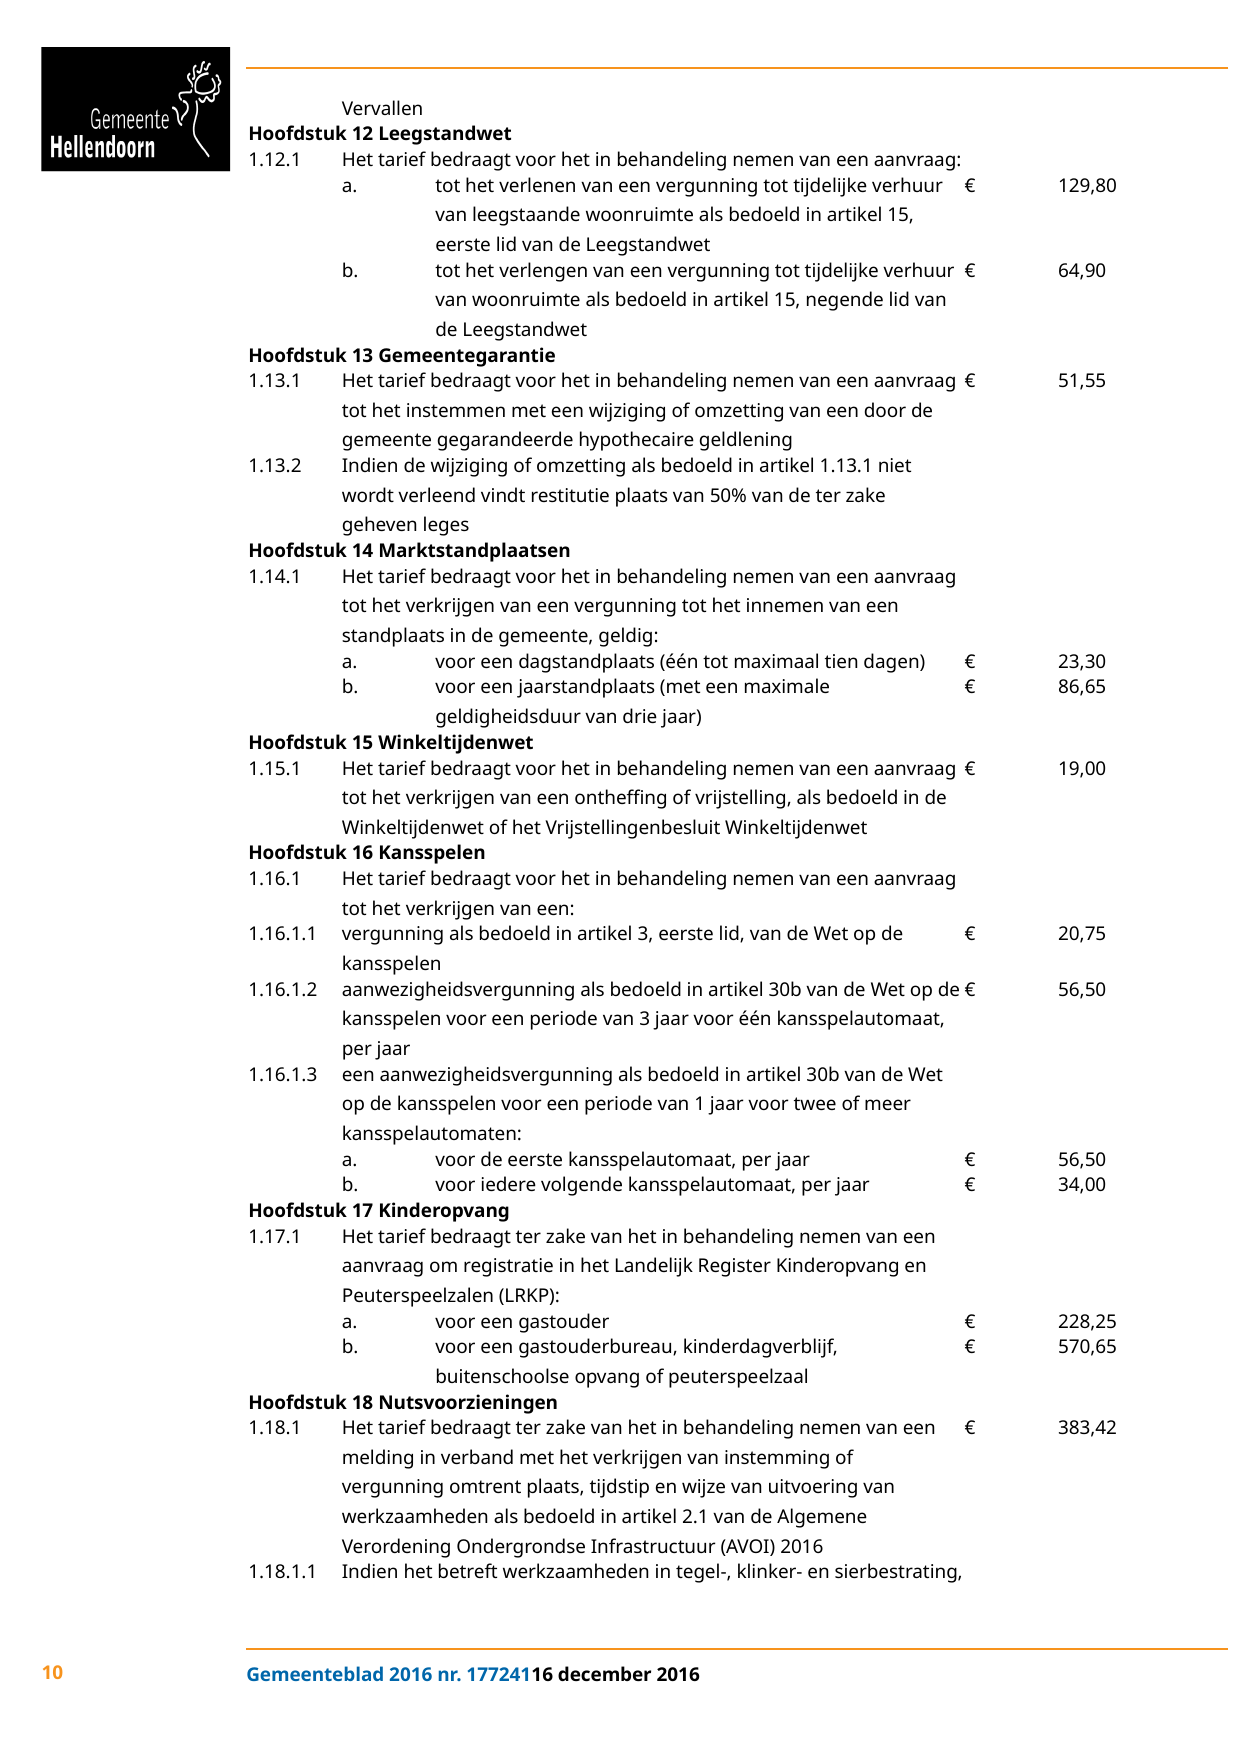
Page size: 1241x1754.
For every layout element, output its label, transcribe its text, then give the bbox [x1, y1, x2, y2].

table_cell € [964, 976, 1058, 1061]
table_cell 1.13.1 [248, 368, 342, 452]
table_cell 1.18.1.1 [248, 1559, 342, 1584]
table_cell [1058, 146, 1152, 172]
table_cell [964, 865, 1058, 921]
table_cell € [964, 755, 1058, 839]
table_cell 1.12.1 [248, 146, 342, 172]
table_cell Het tarief bedraagt ter zake van het in behandeling nemen van een melding in verband met het verkrijgen van instemming of vergunning omtrent plaats, tijdstip en wijze van uitvoering van werkzaamheden als bedoeld in artikel 2.1 van de Algemene Verordening Ondergrondse Infrastructuur (AVOI) 2016 [342, 1415, 964, 1559]
table_cell 20,75 [1058, 921, 1152, 976]
table_cell 1.16.1 [248, 865, 342, 921]
table_cell [964, 453, 1058, 537]
table_cell € [964, 172, 1058, 257]
table_cell tot het verlengen van een vergunning tot tijdelijke verhuur van woonruimte als bedoeld in artikel 15, negende lid van de Leegstandwet [435, 257, 964, 342]
table_cell 23,30 [1058, 648, 1152, 674]
table_cell [248, 1334, 342, 1389]
table_cell Hoofdstuk 15 Winkeltijdenwet [248, 729, 1152, 755]
table_cell Het tarief bedraagt voor het in behandeling nemen van een aanvraag tot het verkrijgen van een ontheffing of vrijstelling, als bedoeld in de Winkeltijdenwet of het Vrijstellingenbesluit Winkeltijdenwet [342, 755, 964, 839]
table_cell Hoofdstuk 14 Marktstandplaatsen [248, 537, 1152, 563]
table_cell [248, 674, 342, 729]
table_cell 1.15.1 [248, 755, 342, 839]
table_cell een aanwezigheidsvergunning als bedoeld in artikel 30b van de Wet op de kansspelen voor een periode van 1 jaar voor twee of meer kansspelautomaten: [342, 1061, 964, 1146]
table_cell 19,00 [1058, 755, 1152, 839]
table_cell [248, 1146, 342, 1171]
table_cell 1.14.1 [248, 563, 342, 648]
table_cell Hoofdstuk 12 Leegstandwet [248, 121, 1152, 146]
table_cell [1058, 563, 1152, 648]
table_cell € [964, 648, 1058, 674]
table_cell 1.18.1 [248, 1415, 342, 1559]
table_cell Vervallen [342, 95, 964, 121]
table_cell [248, 95, 342, 121]
table_cell aanwezigheidsvergunning als bedoeld in artikel 30b van de Wet op de kansspelen voor een periode van 3 jaar voor één kansspelautomaat, per jaar [342, 976, 964, 1061]
table_cell voor een gastouder [435, 1308, 964, 1333]
table_cell 1.16.1.2 [248, 976, 342, 1061]
table_cell [248, 172, 342, 257]
table_cell 570,65 [1058, 1334, 1152, 1389]
table_cell € [964, 1146, 1058, 1171]
table_cell 86,65 [1058, 674, 1152, 729]
table_cell [964, 1223, 1058, 1308]
table_cell [1058, 1061, 1152, 1146]
table_cell b. [342, 674, 435, 729]
table_cell b. [342, 257, 435, 342]
table_cell € [964, 368, 1058, 452]
table_cell Het tarief bedraagt voor het in behandeling nemen van een aanvraag tot het instemmen met een wijziging of omzetting van een door de gemeente gegarandeerde hypothecaire geldlening [342, 368, 964, 452]
table_cell 1.16.1.1 [248, 921, 342, 976]
table_cell [248, 648, 342, 674]
table_cell [964, 95, 1058, 121]
table_cell Hoofdstuk 16 Kansspelen [248, 840, 1152, 865]
table_cell € [964, 1334, 1058, 1389]
table_cell voor een jaarstandplaats (met een maximale geldigheidsduur van drie jaar) [435, 674, 964, 729]
table_cell Hoofdstuk 18 Nutsvoorzieningen [248, 1389, 1152, 1414]
table_cell Het tarief bedraagt voor het in behandeling nemen van een aanvraag: [342, 146, 964, 172]
table_cell Hoofdstuk 13 Gemeentegarantie [248, 342, 1152, 367]
table_cell [964, 146, 1058, 172]
table_cell [1058, 1559, 1152, 1584]
table_cell 1.13.2 [248, 453, 342, 537]
table_cell a. [342, 172, 435, 257]
table_cell 56,50 [1058, 976, 1152, 1061]
table_cell € [964, 674, 1058, 729]
table_cell 1.16.1.3 [248, 1061, 342, 1146]
table_cell [248, 1308, 342, 1333]
table_cell 228,25 [1058, 1308, 1152, 1333]
table_cell voor een gastouderbureau, kinderdagverblijf, buitenschoolse opvang of peuterspeelzaal [435, 1334, 964, 1389]
table_cell 383,42 [1058, 1415, 1152, 1559]
table_cell vergunning als bedoeld in artikel 3, eerste lid, van de Wet op de kansspelen [342, 921, 964, 976]
table_cell [1058, 453, 1152, 537]
table_cell a. [342, 1308, 435, 1333]
table_cell b. [342, 1334, 435, 1389]
table_cell € [964, 1171, 1058, 1197]
table_cell [964, 1559, 1058, 1584]
table_cell voor iedere volgende kansspelautomaat, per jaar [435, 1171, 964, 1197]
table_cell 51,55 [1058, 368, 1152, 452]
table_cell Het tarief bedraagt voor het in behandeling nemen van een aanvraag tot het verkrijgen van een: [342, 865, 964, 921]
table_cell a. [342, 1146, 435, 1171]
table_cell [964, 1061, 1058, 1146]
table_cell Het tarief bedraagt ter zake van het in behandeling nemen van een aanvraag om registratie in het Landelijk Register Kinderopvang en Peuterspeelzalen (LRKP): [342, 1223, 964, 1308]
table_cell voor de eerste kansspelautomaat, per jaar [435, 1146, 964, 1171]
table_cell Indien de wijziging of omzetting als bedoeld in artikel 1.13.1 niet wordt verleend vindt restitutie plaats van 50% van de ter zake geheven leges [342, 453, 964, 537]
table_cell € [964, 257, 1058, 342]
table_cell 1.17.1 [248, 1223, 342, 1308]
table_cell 129,80 [1058, 172, 1152, 257]
table_cell € [964, 1308, 1058, 1333]
table_cell [1058, 1223, 1152, 1308]
table_cell € [964, 1415, 1058, 1559]
table_cell b. [342, 1171, 435, 1197]
table_cell 34,00 [1058, 1171, 1152, 1197]
table_cell [1058, 865, 1152, 921]
table_cell Hoofdstuk 17 Kinderopvang [248, 1197, 1152, 1223]
table_cell 64,90 [1058, 257, 1152, 342]
table_cell Het tarief bedraagt voor het in behandeling nemen van een aanvraag tot het verkrijgen van een vergunning tot het innemen van een standplaats in de gemeente, geldig: [342, 563, 964, 648]
table_cell € [964, 921, 1058, 976]
table_cell tot het verlenen van een vergunning tot tijdelijke verhuur van leegstaande woonruimte als bedoeld in artikel 15, eerste lid van de Leegstandwet [435, 172, 964, 257]
picture [41, 47, 231, 172]
table_cell 56,50 [1058, 1146, 1152, 1171]
table_cell Indien het betreft werkzaamheden in tegel-, klinker- en sierbestrating, [342, 1559, 964, 1584]
table_cell a. [342, 648, 435, 674]
table_cell [1058, 95, 1152, 121]
table_cell voor een dagstandplaats (één tot maximaal tien dagen) [435, 648, 964, 674]
table_cell [964, 563, 1058, 648]
table_cell [248, 257, 342, 342]
table_cell [248, 1171, 342, 1197]
